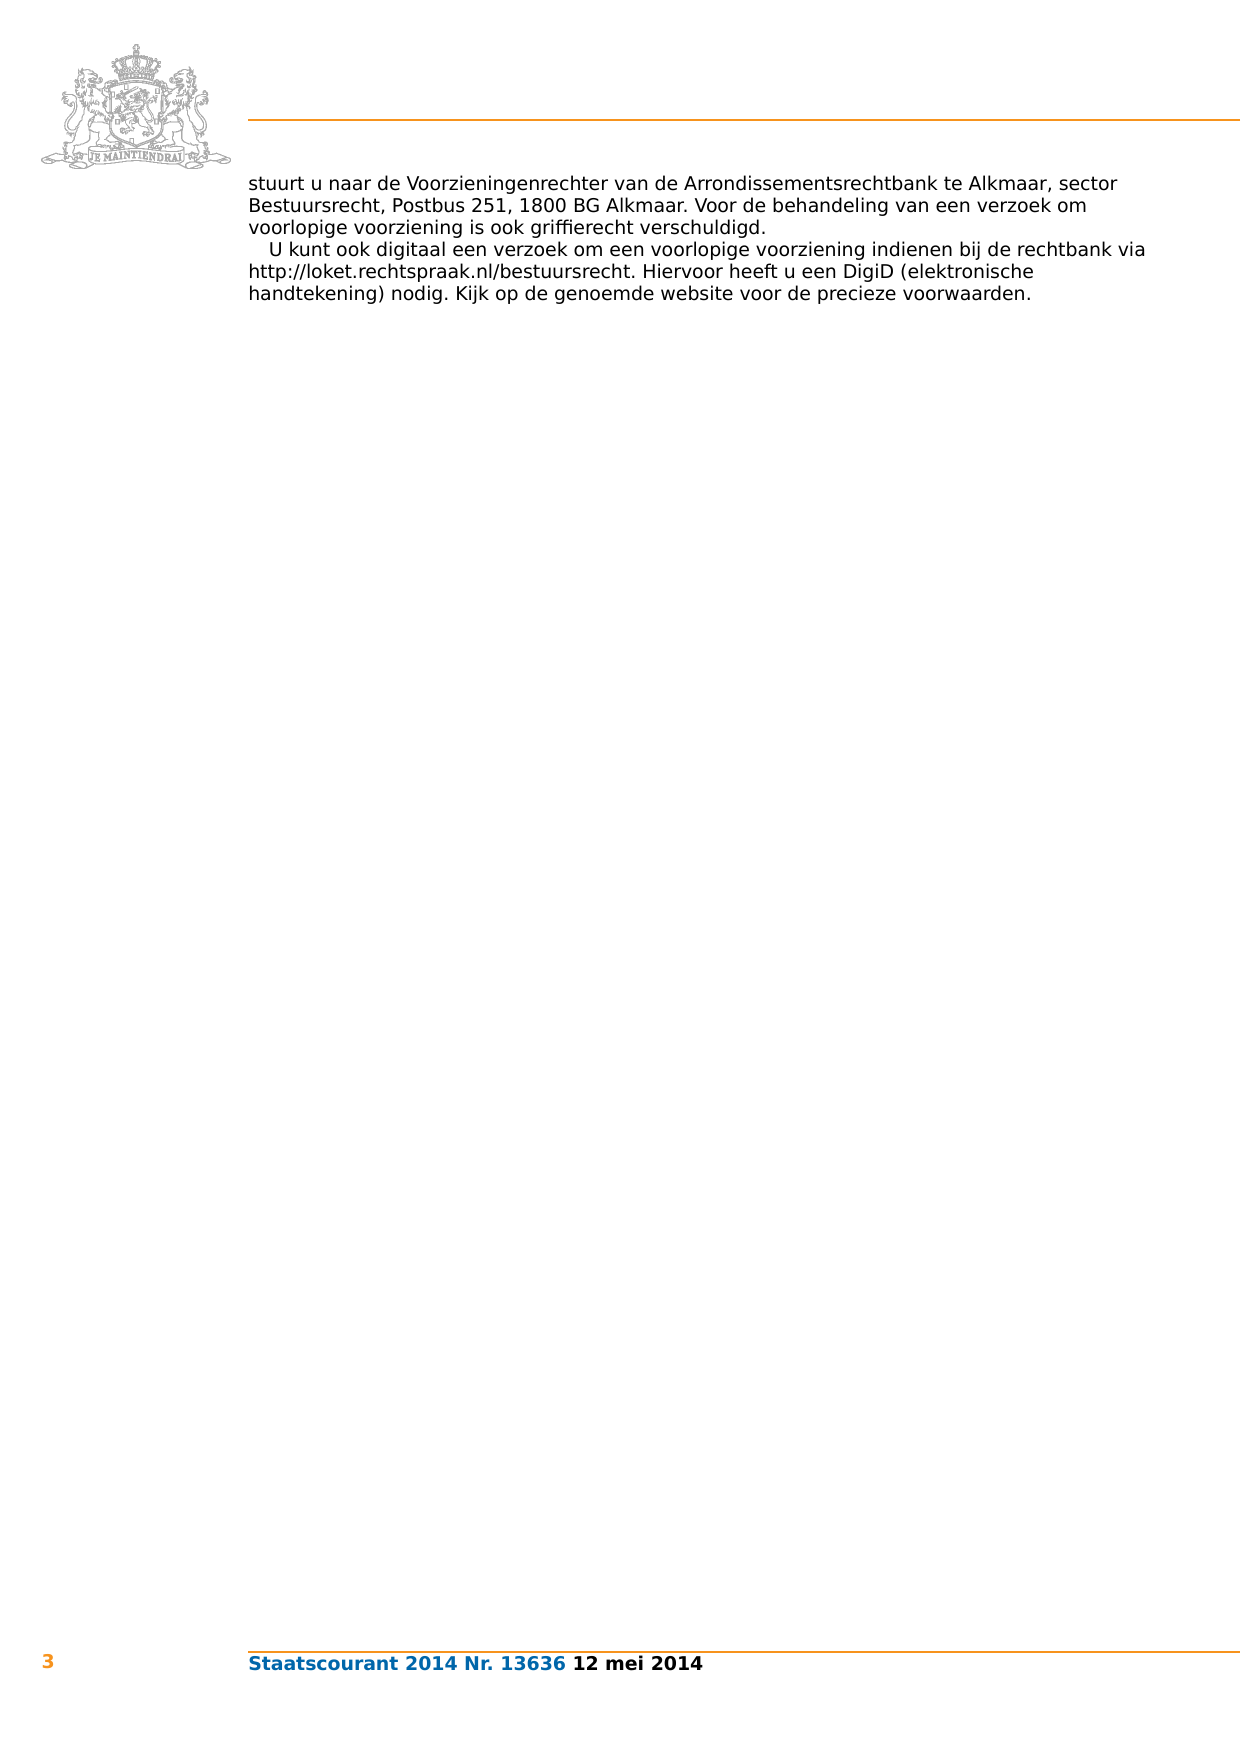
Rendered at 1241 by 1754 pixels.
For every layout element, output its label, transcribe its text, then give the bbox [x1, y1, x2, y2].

picture [41, 44, 231, 169]
text stuurt u naar de Voorzieningenrechter van de Arrondissementsrechtbank te Alkmaar, sector Bestuursrecht, Postbus 251, 1800 BG Alkmaar. Voor de behandeling van een verzoek om voorlopige voorziening is ook griffierecht verschuldigd. [248, 173, 1163, 239]
text U kunt ook digitaal een verzoek om een voorlopige voorziening indienen bij de rechtbank via http://loket.rechtspraak.nl/bestuursrecht. Hiervoor heeft u een DigiD (elektronische handtekening) nodig. Kijk op de genoemde website voor de precieze voorwaarden. [248, 239, 1163, 305]
